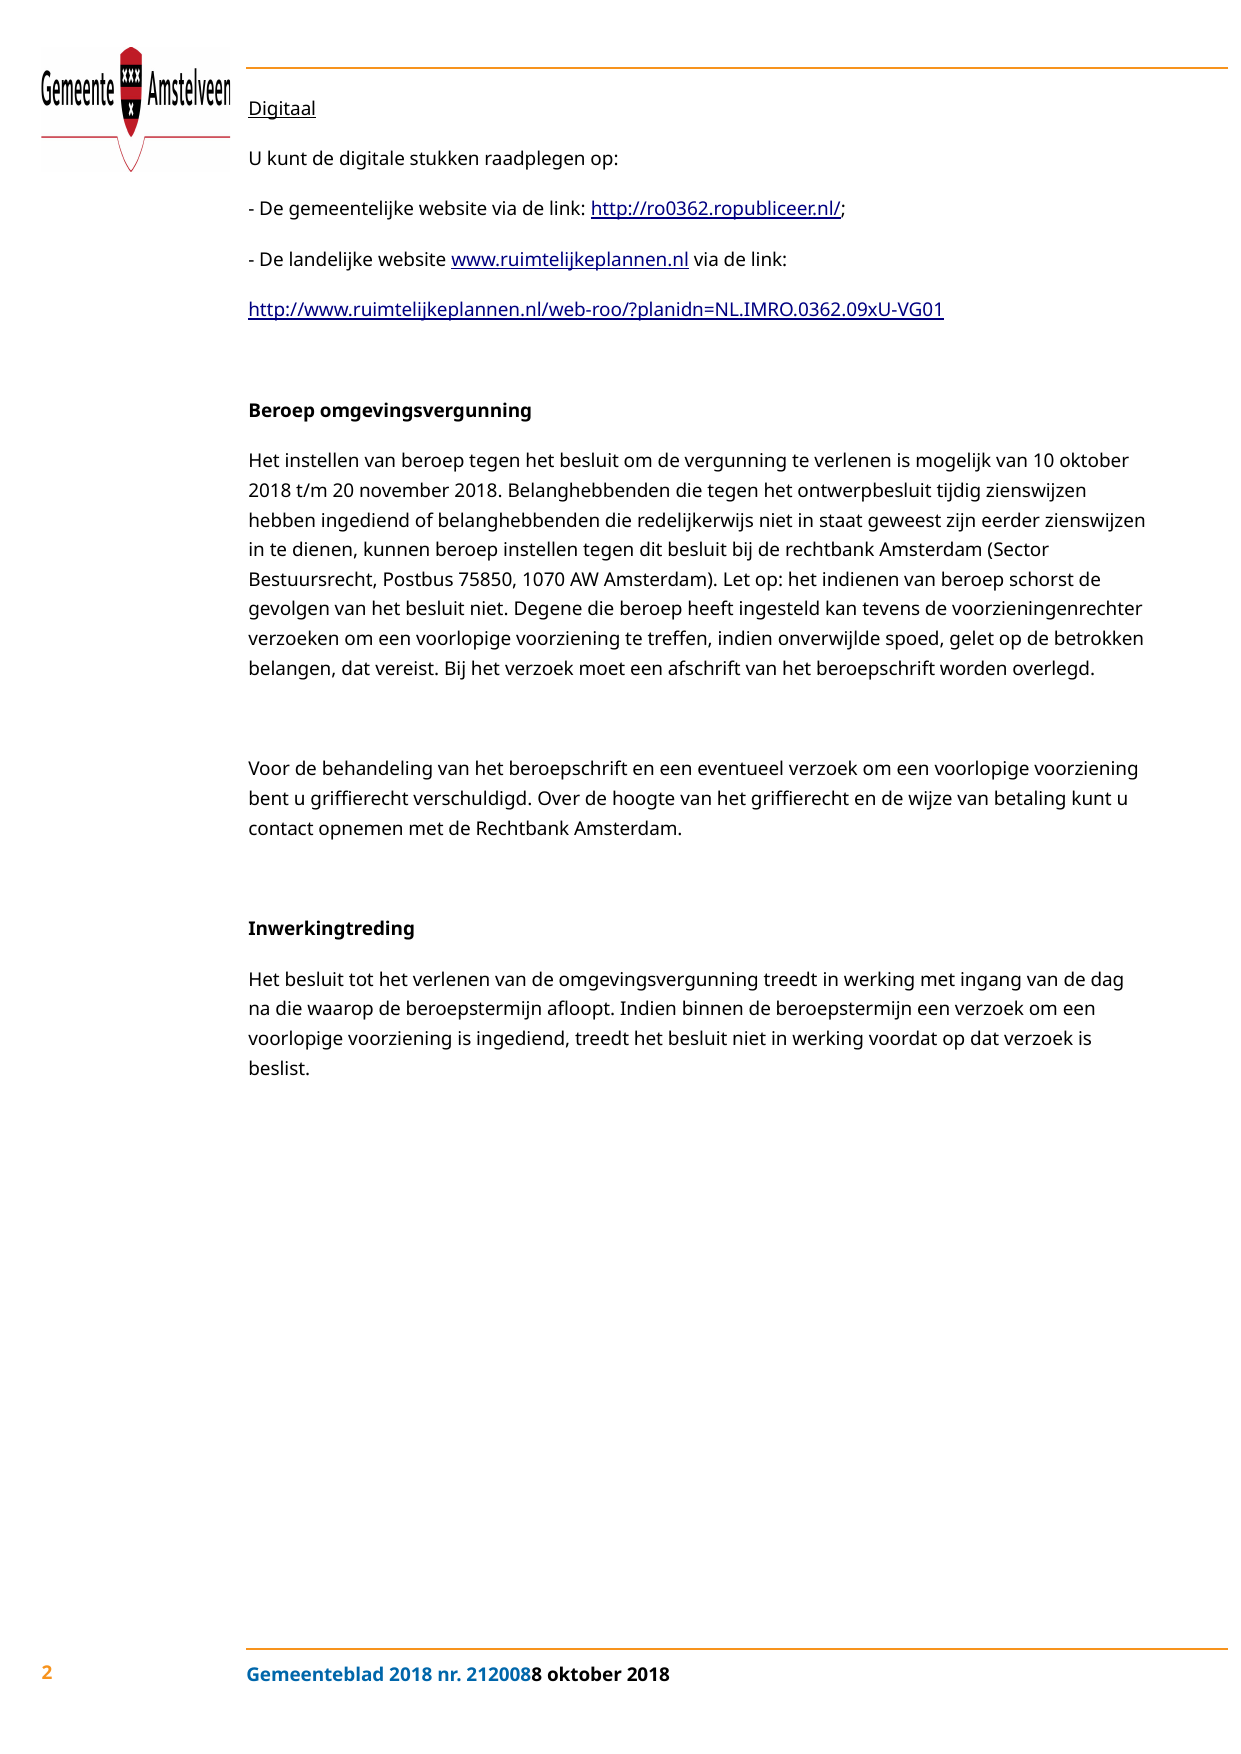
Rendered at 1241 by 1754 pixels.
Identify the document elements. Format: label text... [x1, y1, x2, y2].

text Digitaal [248, 95, 1152, 121]
text Voor de behandeling van het beroepschrift en een eventueel verzoek om een voorlopige voorziening bent u griffierecht verschuldigd. Over de hoogte van het griffierecht en de wijze van betaling kunt u contact opnemen met de Rechtbank Amsterdam. [248, 756, 1152, 841]
text Beroep omgevingsvergunning [248, 397, 1152, 423]
text Het besluit tot het verlenen van de omgevingsvergunning treedt in werking met ingang van de dag na die waarop de beroepstermijn afloopt. Indien binnen de beroepstermijn een verzoek om een voorlopige voorziening is ingediend, treedt het besluit niet in werking voordat op dat verzoek is beslist. [248, 966, 1152, 1081]
text U kunt de digitale stukken raadplegen op: [248, 145, 1152, 171]
text Het instellen van beroep tegen het besluit om de vergunning te verlenen is mogelijk van 10 oktober 2018 t/m 20 november 2018. Belanghebbenden die tegen het ontwerpbesluit tijdig zienswijzen hebben ingediend of belanghebbenden die redelijkerwijs niet in staat geweest zijn eerder zienswijzen in te dienen, kunnen beroep instellen tegen dit besluit bij de rechtbank Amsterdam (Sector Bestuursrecht, Postbus 75850, 1070 AW Amsterdam). Let op: het indienen van beroep schorst de gevolgen van het besluit niet. Degene die beroep heeft ingesteld kan tevens de voorzieningenrechter verzoeken om een voorlopige voorziening te treffen, indien onverwijlde spoed, gelet op de betrokken belangen, dat vereist. Bij het verzoek moet een afschrift van het beroepschrift worden overlegd. [248, 448, 1152, 681]
text http://www.ruimtelijkeplannen.nl/web-roo/?planidn=NL.IMRO.0362.09xU-VG01 [248, 296, 1152, 322]
text - De gemeentelijke website via de link: http://ro0362.ropubliceer.nl/; [248, 196, 1152, 221]
text - De landelijke website www.ruimtelijkeplannen.nl via de link: [248, 246, 1152, 272]
text Inwerkingtreding [248, 916, 1152, 941]
picture [41, 47, 231, 172]
